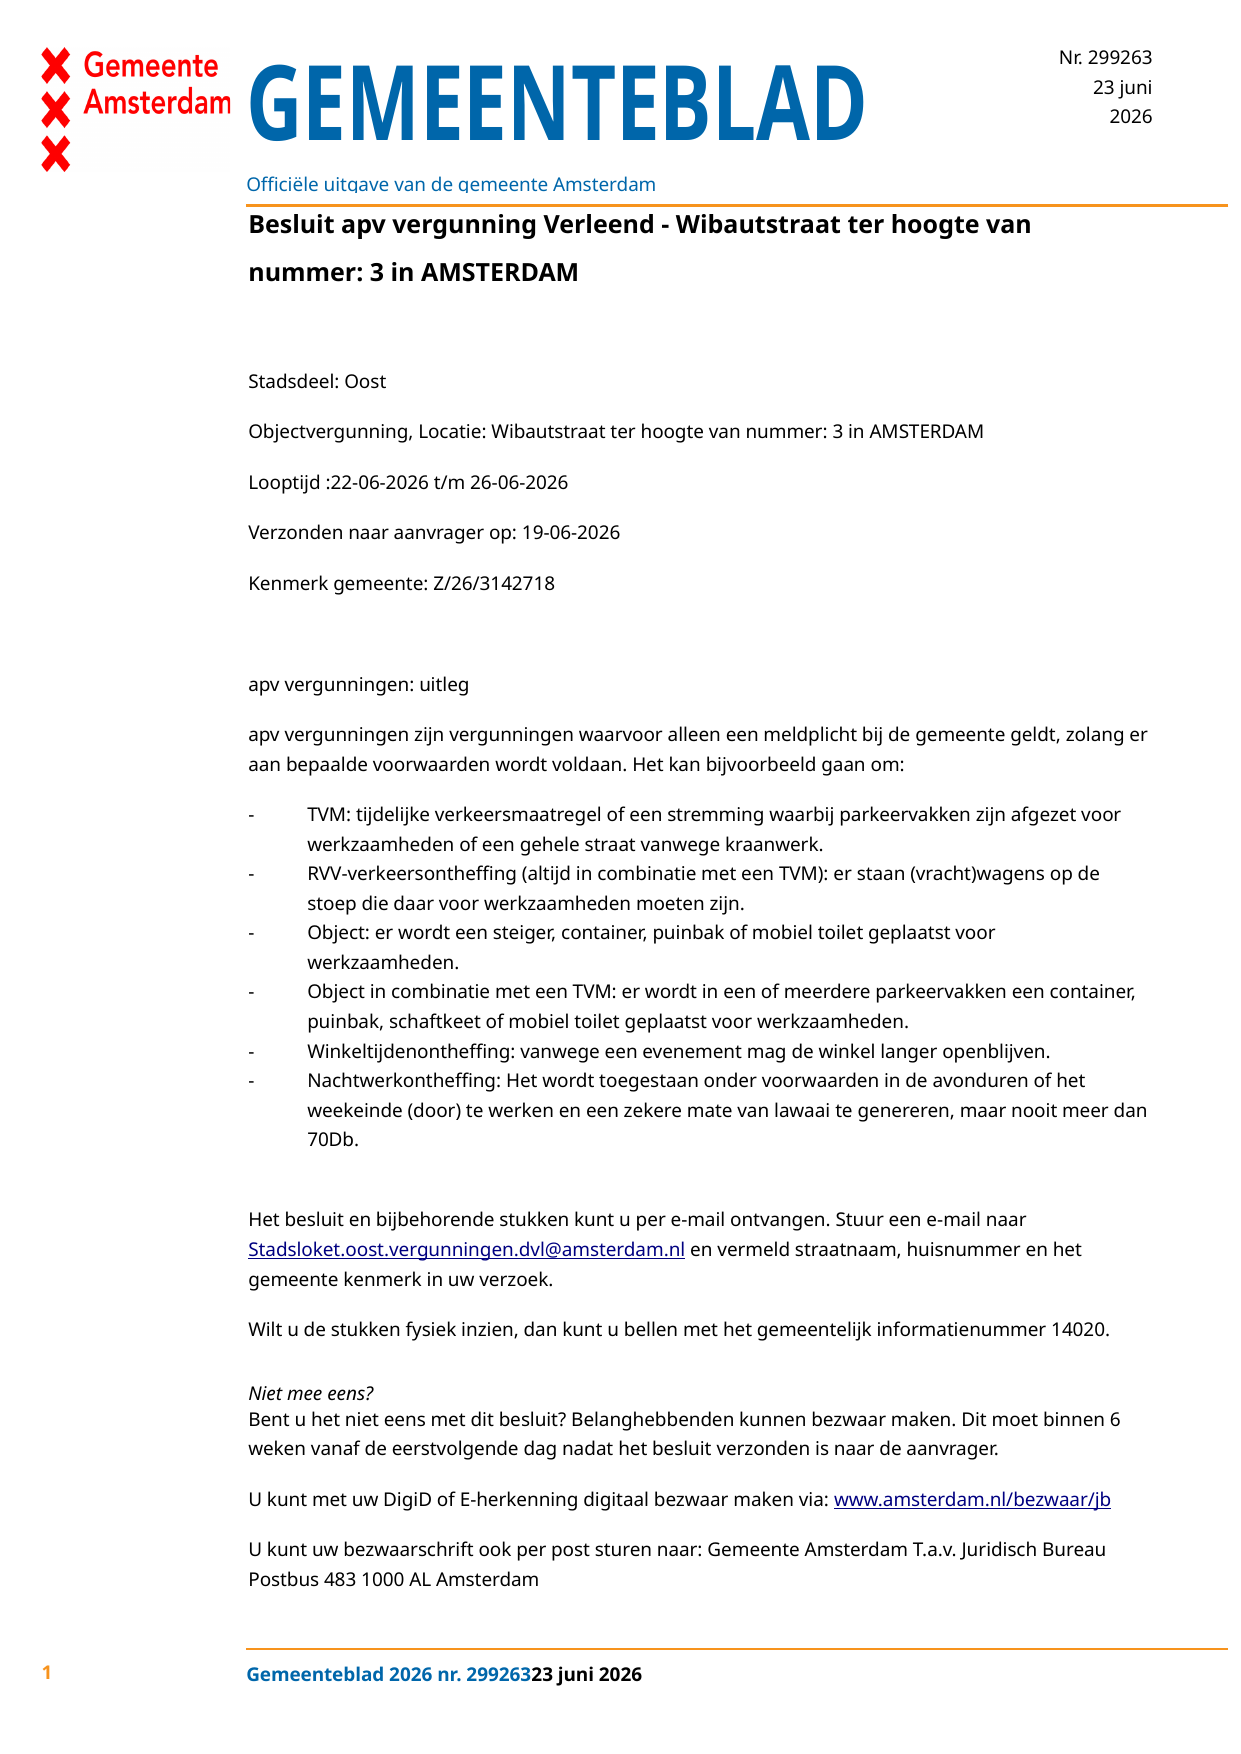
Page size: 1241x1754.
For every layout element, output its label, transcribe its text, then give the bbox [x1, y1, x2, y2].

list Object: er wordt een steiger, container, puinbak of mobiel toilet geplaatst voor werkzaamheden. [248, 919, 1152, 975]
list Object in combinatie met een TVM: er wordt in een of meerdere parkeervakken een container, puinbak, schaftkeet of mobiel toilet geplaatst voor werkzaamheden. [248, 979, 1152, 1034]
picture [41, 47, 231, 172]
text apv vergunningen zijn vergunningen waarvoor alleen een meldplicht bij de gemeente geldt, zolang er aan bepaalde voorwaarden wordt voldaan. Het kan bijvoorbeeld gaan om: [248, 721, 1152, 777]
list RVV-verkeersontheffing (altijd in combinatie met een TVM): er staan (vracht)wagens op de stoep die daar voor werkzaamheden moeten zijn. [248, 860, 1152, 916]
text Looptijd :22-06-2026 t/m 26-06-2026 [248, 469, 1152, 495]
text U kunt uw bezwaarschrift ook per post sturen naar: Gemeente Amsterdam T.a.v. Juridisch Bureau Postbus 483 1000 AL Amsterdam [248, 1536, 1152, 1592]
text Verzonden naar aanvrager op: 19-06-2026 [248, 519, 1152, 545]
text Bent u het niet eens met dit besluit? Belanghebbenden kunnen bezwaar maken. Dit moet binnen 6 weken vanaf de eerstvolgende dag nadat het besluit verzonden is naar de aanvrager. [248, 1406, 1152, 1461]
list Winkeltijdenontheffing: vanwege een evenement mag de winkel langer openblijven. [248, 1038, 1152, 1064]
text Het besluit en bijbehorende stukken kunt u per e-mail ontvangen. Stuur een e-mail naar Stadsloket.oost.vergunningen.dvl@amsterdam.nl en vermeld straatnaam, huisnummer en het gemeente kenmerk in uw verzoek. [248, 1207, 1152, 1292]
text apv vergunningen: uitleg [248, 671, 1152, 697]
text Stadsdeel: Oost [248, 368, 1152, 394]
text Niet mee eens? [248, 1380, 1152, 1406]
text Objectvergunning, Locatie: Wibautstraat ter hoogte van nummer: 3 in AMSTERDAM [248, 419, 1152, 444]
text Besluit apv vergunning Verleend - Wibautstraat ter hoogte van nummer: 3 in AMSTERDAM [248, 207, 1152, 288]
list Nachtwerkontheffing: Het wordt toegestaan onder voorwaarden in de avonduren of het weekeinde (door) te werken en een zekere mate van lawaai te genereren, maar nooit meer dan 70Db. [248, 1067, 1152, 1152]
text Wilt u de stukken fysiek inzien, dan kunt u bellen met het gemeentelijk informatienummer 14020. [248, 1316, 1152, 1342]
list TVM: tijdelijke verkeersmaatregel of een stremming waarbij parkeervakken zijn afgezet voor werkzaamheden of een gehele straat vanwege kraanwerk. [248, 801, 1152, 857]
text U kunt met uw DigiD of E-herkenning digitaal bezwaar maken via: www.amsterdam.nl/bezwaar/jb [248, 1486, 1152, 1512]
text Kenmerk gemeente: Z/26/3142718 [248, 570, 1152, 596]
